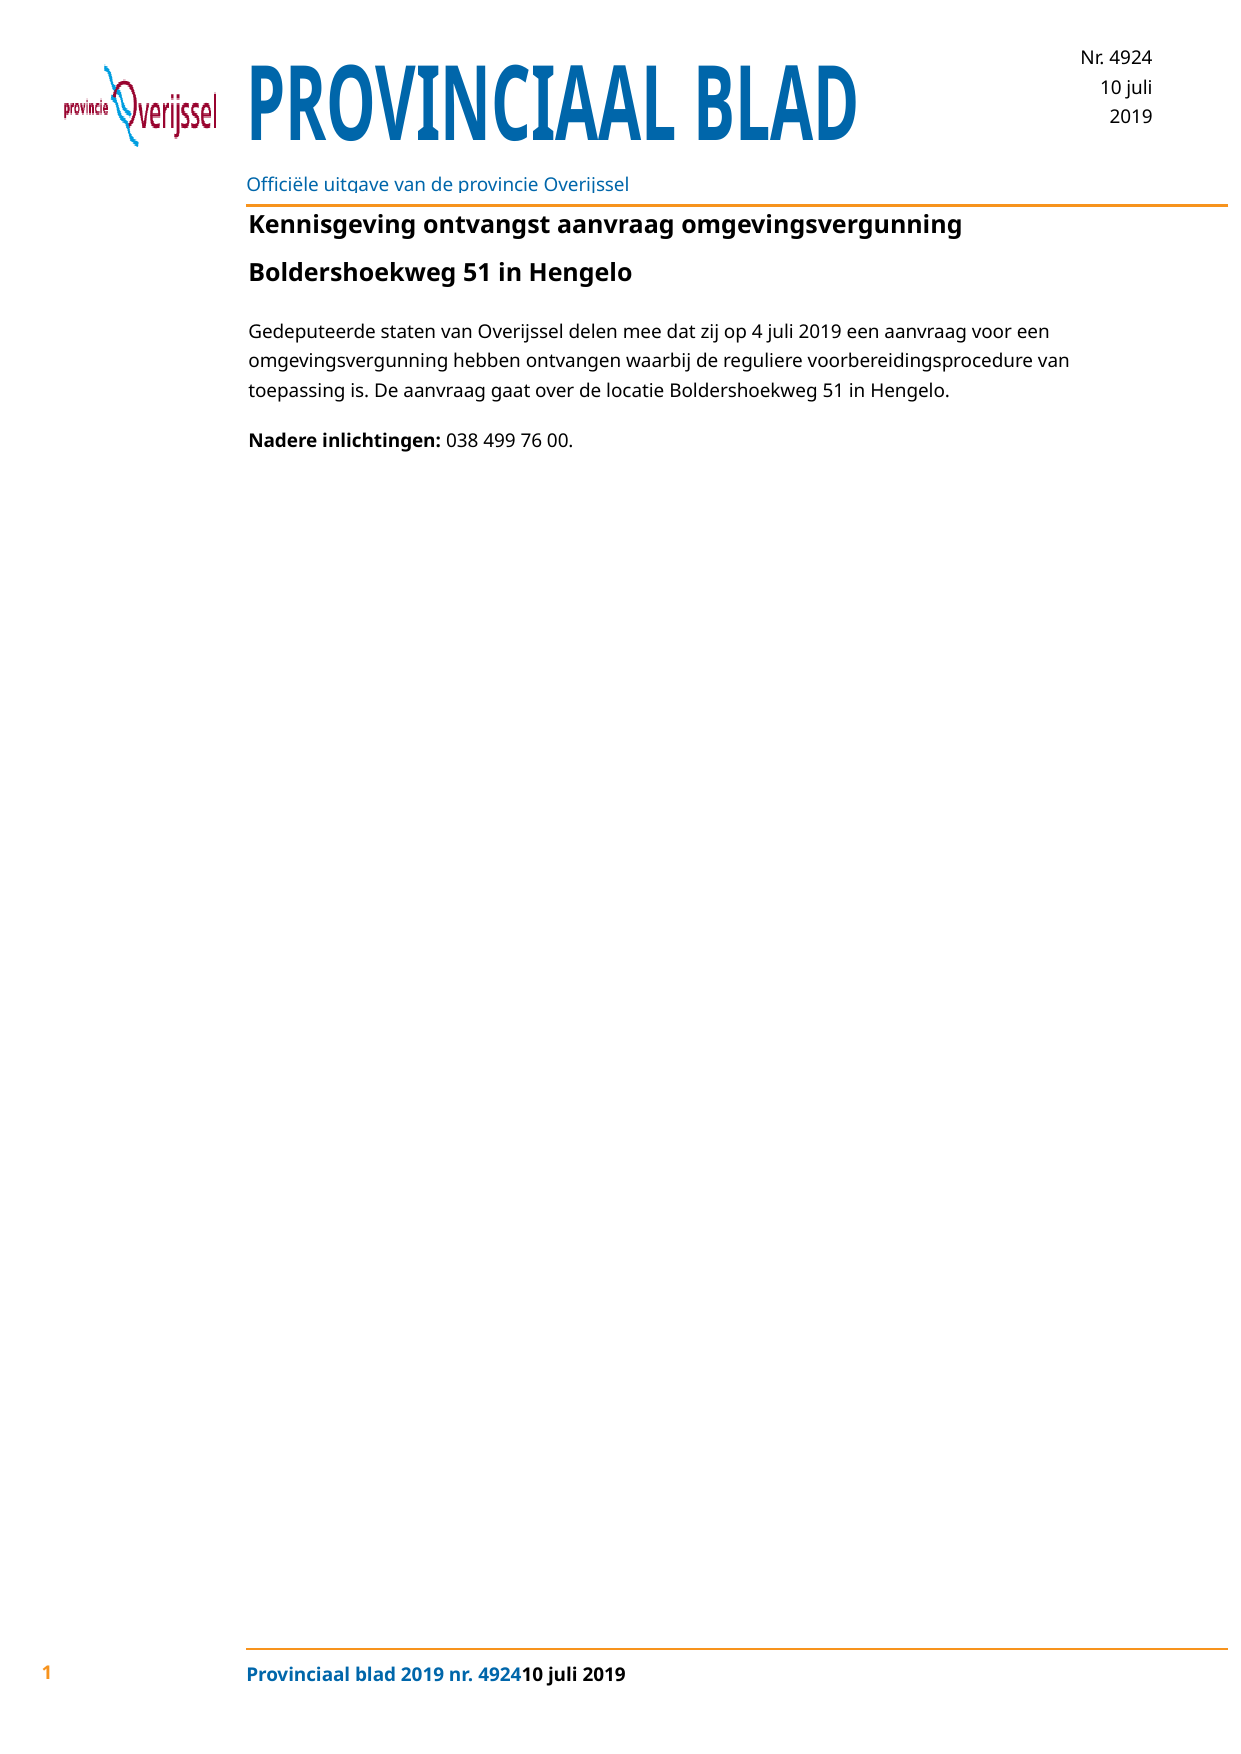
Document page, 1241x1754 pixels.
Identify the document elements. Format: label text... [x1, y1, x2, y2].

text Kennisgeving ontvangst aanvraag omgevingsvergunning Boldershoekweg 51 in Hengelo [248, 207, 1152, 288]
text Gedeputeerde staten van Overijssel delen mee dat zij op 4 juli 2019 een aanvraag voor een omgevingsvergunning hebben ontvangen waarbij de reguliere voorbereidingsprocedure van toepassing is. De aanvraag gaat over de locatie Boldershoekweg 51 in Hengelo. [248, 318, 1152, 403]
picture [41, 47, 231, 172]
text Nadere inlichtingen: 038 499 76 00. [248, 427, 1152, 453]
